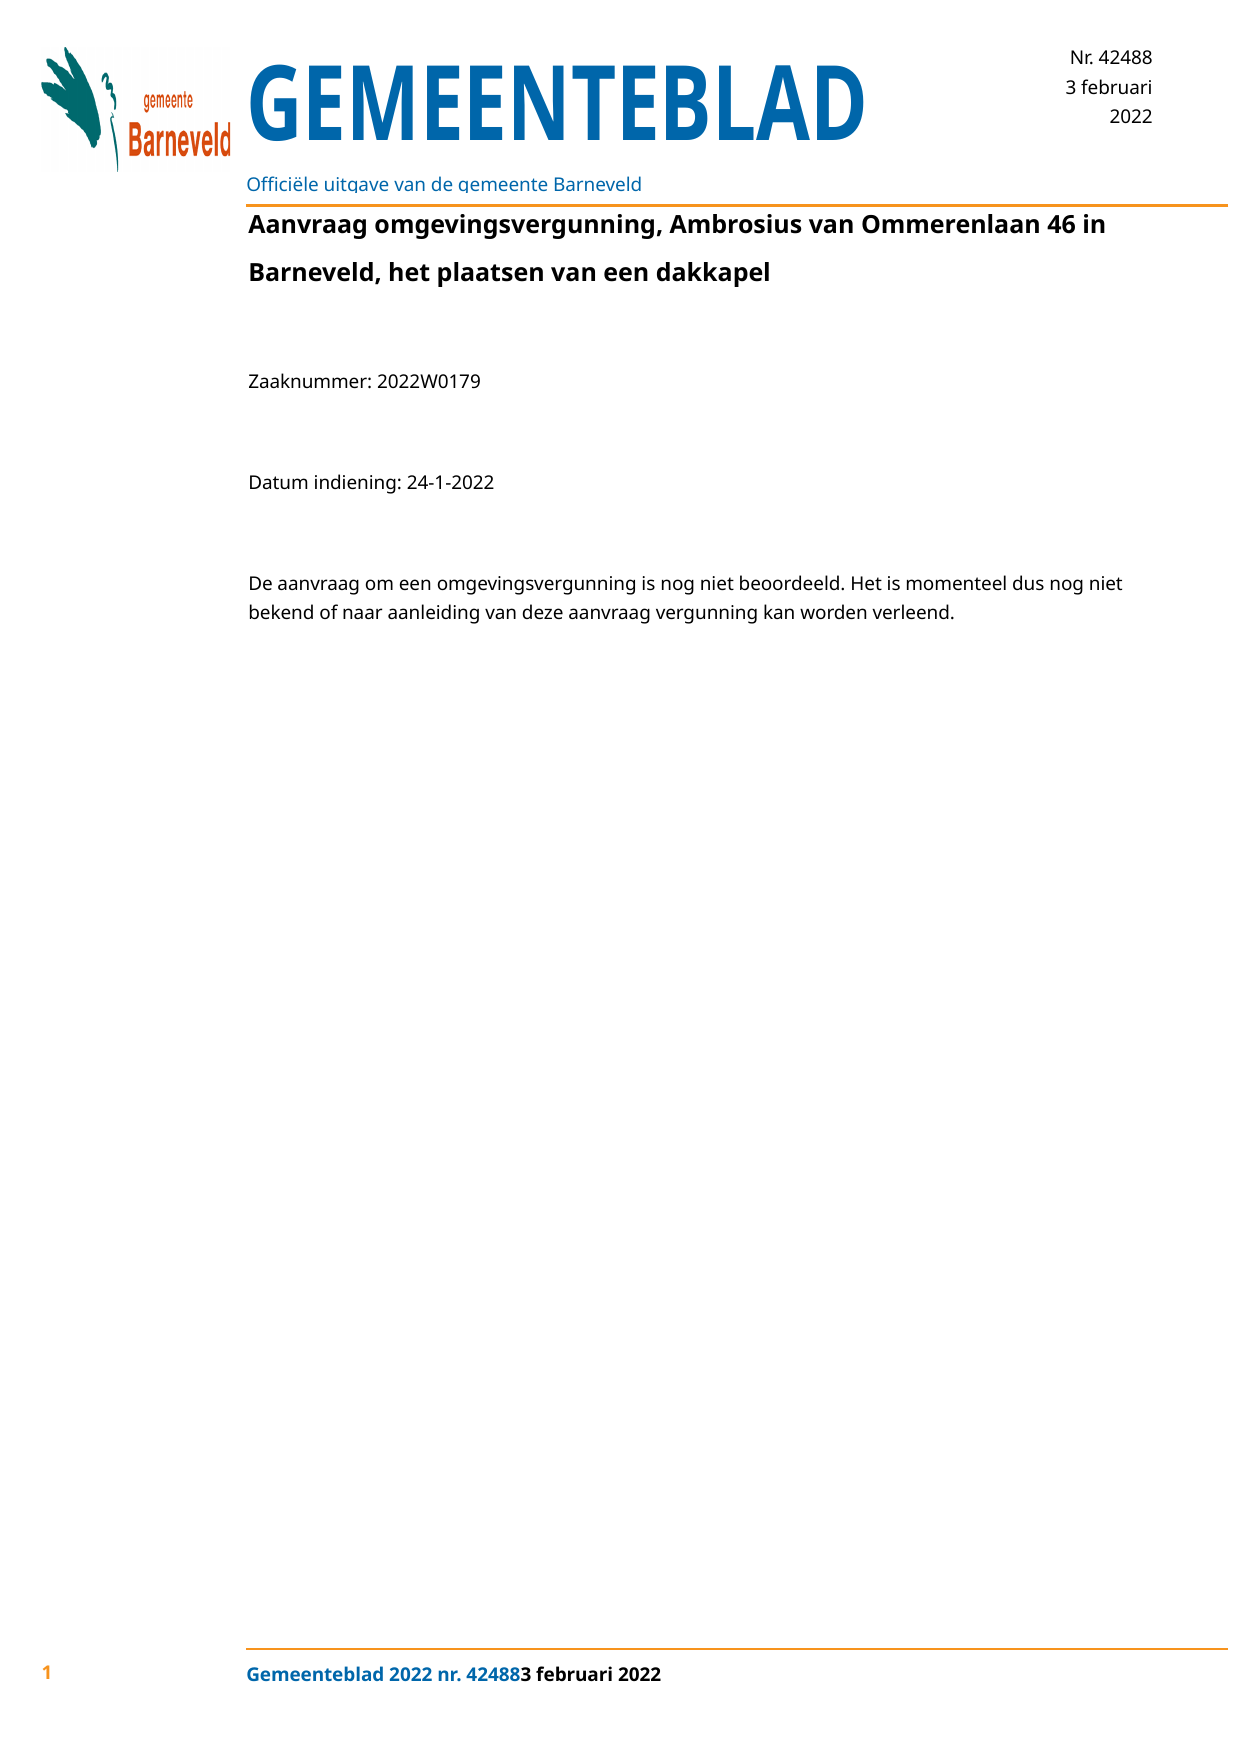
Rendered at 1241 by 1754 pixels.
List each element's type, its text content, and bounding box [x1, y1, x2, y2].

text Datum indiening: 24-1-2022 [248, 469, 1152, 495]
picture [41, 47, 231, 172]
text Aanvraag omgevingsvergunning, Ambrosius van Ommerenlaan 46 in Barneveld, het plaatsen van een dakkapel [248, 207, 1152, 288]
text De aanvraag om een omgevingsvergunning is nog niet beoordeeld. Het is momenteel dus nog niet bekend of naar aanleiding van deze aanvraag vergunning kan worden verleend. [248, 570, 1152, 625]
text Zaaknummer: 2022W0179 [248, 368, 1152, 394]
